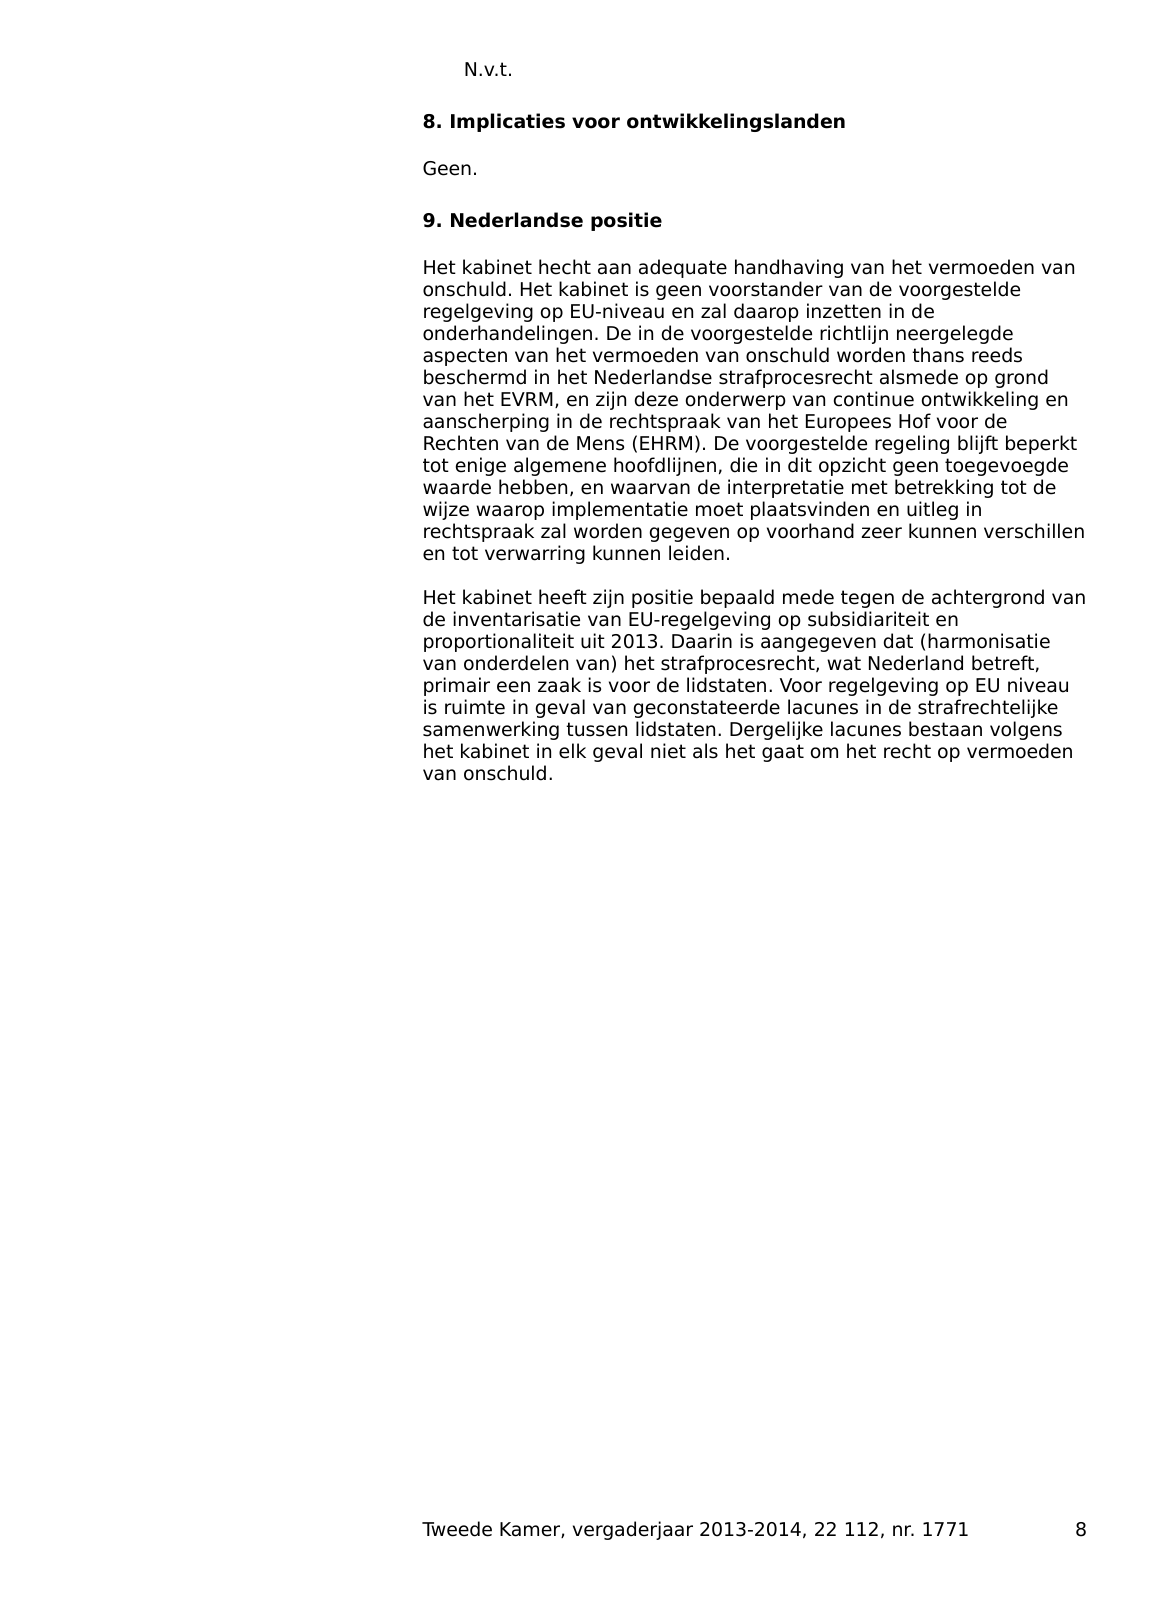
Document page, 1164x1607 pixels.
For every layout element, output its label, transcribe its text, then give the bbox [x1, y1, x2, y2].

text Het kabinet heeft zijn positie bepaald mede tegen de achtergrond van de inventarisatie van EU-regelgeving op subsidiariteit en proportionaliteit uit 2013. Daarin is aangegeven dat (harmonisatie van onderdelen van) het strafprocesrecht, wat Nederland betreft, primair een zaak is voor de lidstaten. Voor regelgeving op EU niveau is ruimte in geval van geconstateerde lacunes in de strafrechtelijke samenwerking tussen lidstaten. Dergelijke lacunes bestaan volgens het kabinet in elk geval niet als het gaat om het recht op vermoeden van onschuld. [422, 587, 1087, 785]
text Het kabinet hecht aan adequate handhaving van het vermoeden van onschuld. Het kabinet is geen voorstander van de voorgestelde regelgeving op EU-niveau en zal daarop inzetten in de onderhandelingen. De in de voorgestelde richtlijn neergelegde aspecten van het vermoeden van onschuld worden thans reeds beschermd in het Nederlandse strafprocesrecht alsmede op grond van het EVRM, en zijn deze onderwerp van continue ontwikkeling en aanscherping in de rechtspraak van het Europees Hof voor de Rechten van de Mens (EHRM). De voorgestelde regeling blijft beperkt tot enige algemene hoofdlijnen, die in dit opzicht geen toegevoegde waarde hebben, en waarvan de interpretatie met betrekking tot de wijze waarop implementatie moet plaatsvinden en uitleg in rechtspraak zal worden gegeven op voorhand zeer kunnen verschillen en tot verwarring kunnen leiden. [422, 257, 1087, 565]
subtitle 8. Implicaties voor ontwikkelingslanden [422, 111, 1087, 133]
text N.v.t. [464, 59, 1087, 81]
text Geen. [422, 158, 1087, 180]
subtitle 9. Nederlandse positie [422, 210, 1087, 232]
